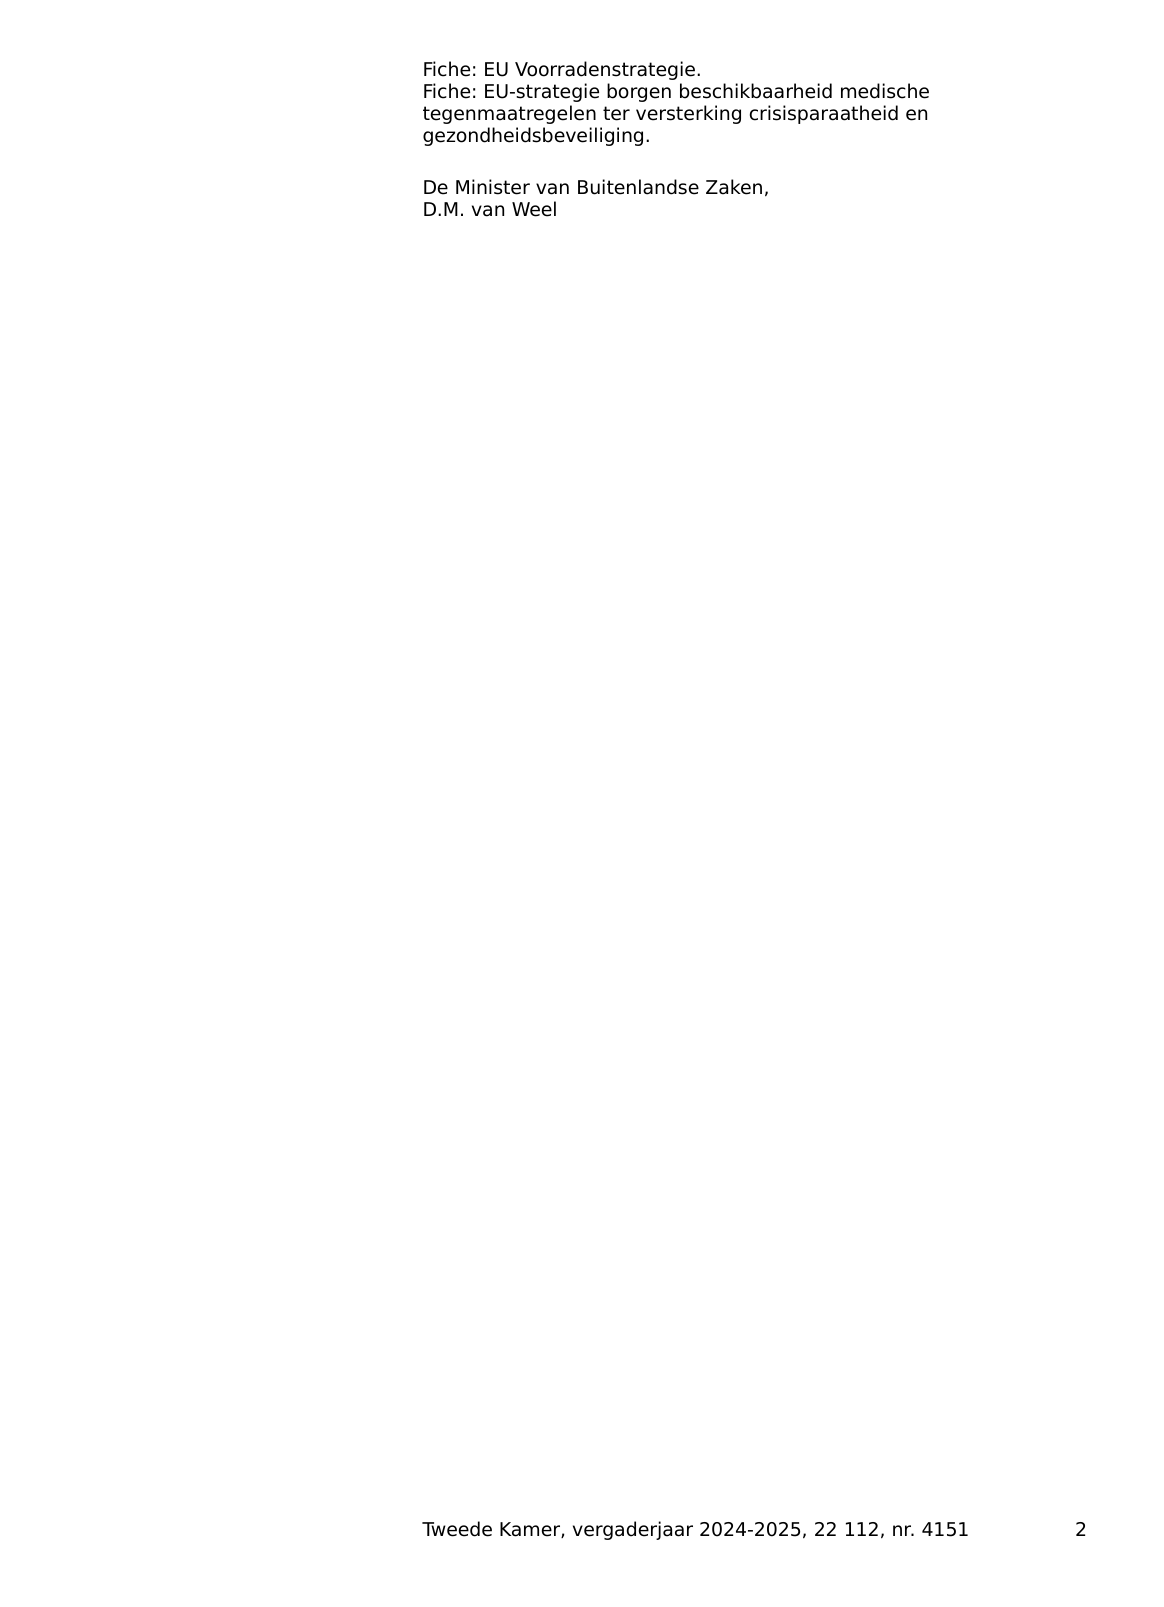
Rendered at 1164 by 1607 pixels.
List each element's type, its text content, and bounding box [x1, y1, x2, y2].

text De Minister van Buitenlandse Zaken, D.M. van Weel [422, 177, 1087, 221]
text Fiche: EU Voorradenstrategie. [422, 59, 1087, 81]
text Fiche: EU-strategie borgen beschikbaarheid medische tegenmaatregelen ter versterking crisisparaatheid en gezondheidsbeveiliging. [422, 81, 1087, 147]
